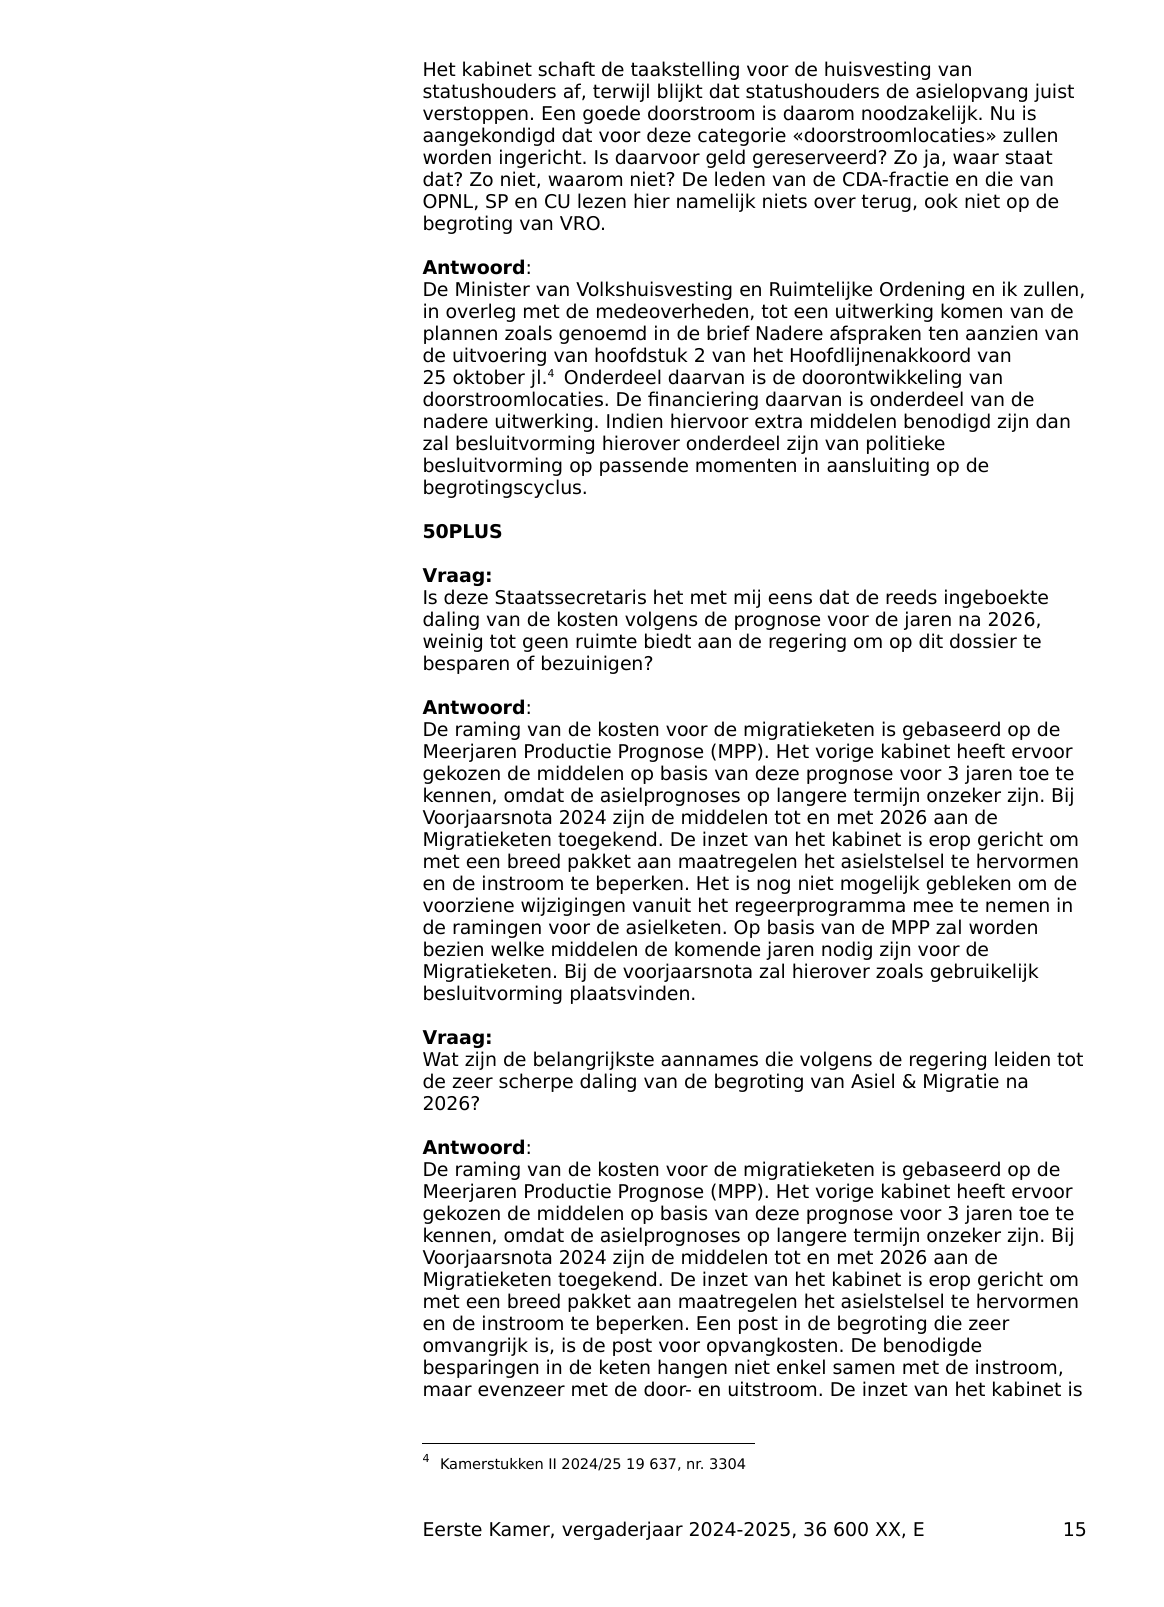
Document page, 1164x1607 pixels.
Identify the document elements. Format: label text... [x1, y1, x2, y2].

text Wat zijn de belangrijkste aannames die volgens de regering leiden tot de zeer scherpe daling van de begroting van Asiel & Migratie na 2026? [422, 1049, 1087, 1115]
text Antwoord: [422, 1137, 1087, 1159]
text Het kabinet schaft de taakstelling voor de huisvesting van statushouders af, terwijl blijkt dat statushouders de asielopvang juist verstoppen. Een goede doorstroom is daarom noodzakelijk. Nu is aangekondigd dat voor deze categorie «doorstroomlocaties» zullen worden ingericht. Is daarvoor geld gereserveerd? Zo ja, waar staat dat? Zo niet, waarom niet? De leden van de CDA-fractie en die van OPNL, SP en CU lezen hier namelijk niets over terug, ook niet op de begroting van VRO. [422, 59, 1087, 235]
text Kamerstukken II 2024/25 19 637, nr. 3304 [422, 1452, 1087, 1474]
text Is deze Staatssecretaris het met mij eens dat de reeds ingeboekte daling van de kosten volgens de prognose voor de jaren na 2026, weinig tot geen ruimte biedt aan de regering om op dit dossier te besparen of bezuinigen? [422, 587, 1087, 675]
text Vraag: [422, 1027, 1087, 1049]
text Antwoord: [422, 697, 1087, 719]
text De Minister van Volkshuisvesting en Ruimtelijke Ordening en ik zullen, in overleg met de medeoverheden, tot een uitwerking komen van de plannen zoals genoemd in de brief Nadere afspraken ten aanzien van de uitvoering van hoofdstuk 2 van het Hoofdlijnenakkoord van 25 oktober jl. Onderdeel daarvan is de doorontwikkeling van doorstroomlocaties. De financiering daarvan is onderdeel van de nadere uitwerking. Indien hiervoor extra middelen benodigd zijn dan zal besluitvorming hierover onderdeel zijn van politieke besluitvorming op passende momenten in aansluiting op de begrotingscyclus. [422, 279, 1087, 499]
subtitle 50PLUS [422, 521, 1087, 543]
text De raming van de kosten voor de migratieketen is gebaseerd op de Meerjaren Productie Prognose (MPP). Het vorige kabinet heeft ervoor gekozen de middelen op basis van deze prognose voor 3 jaren toe te kennen, omdat de asielprognoses op langere termijn onzeker zijn. Bij Voorjaarsnota 2024 zijn de middelen tot en met 2026 aan de Migratieketen toegekend. De inzet van het kabinet is erop gericht om met een breed pakket aan maatregelen het asielstelsel te hervormen en de instroom te beperken. Het is nog niet mogelijk gebleken om de voorziene wijzigingen vanuit het regeerprogramma mee te nemen in de ramingen voor de asielketen. Op basis van de MPP zal worden bezien welke middelen de komende jaren nodig zijn voor de Migratieketen. Bij de voorjaarsnota zal hierover zoals gebruikelijk besluitvorming plaatsvinden. [422, 719, 1087, 1005]
text Antwoord: [422, 257, 1087, 279]
text Vraag: [422, 565, 1087, 587]
text De raming van de kosten voor de migratieketen is gebaseerd op de Meerjaren Productie Prognose (MPP). Het vorige kabinet heeft ervoor gekozen de middelen op basis van deze prognose voor 3 jaren toe te kennen, omdat de asielprognoses op langere termijn onzeker zijn. Bij Voorjaarsnota 2024 zijn de middelen tot en met 2026 aan de Migratieketen toegekend. De inzet van het kabinet is erop gericht om met een breed pakket aan maatregelen het asielstelsel te hervormen en de instroom te beperken. Een post in de begroting die zeer omvangrijk is, is de post voor opvangkosten. De benodigde besparingen in de keten hangen niet enkel samen met de instroom, maar evenzeer met de door- en uitstroom. De inzet van het kabinet is [422, 1159, 1087, 1401]
